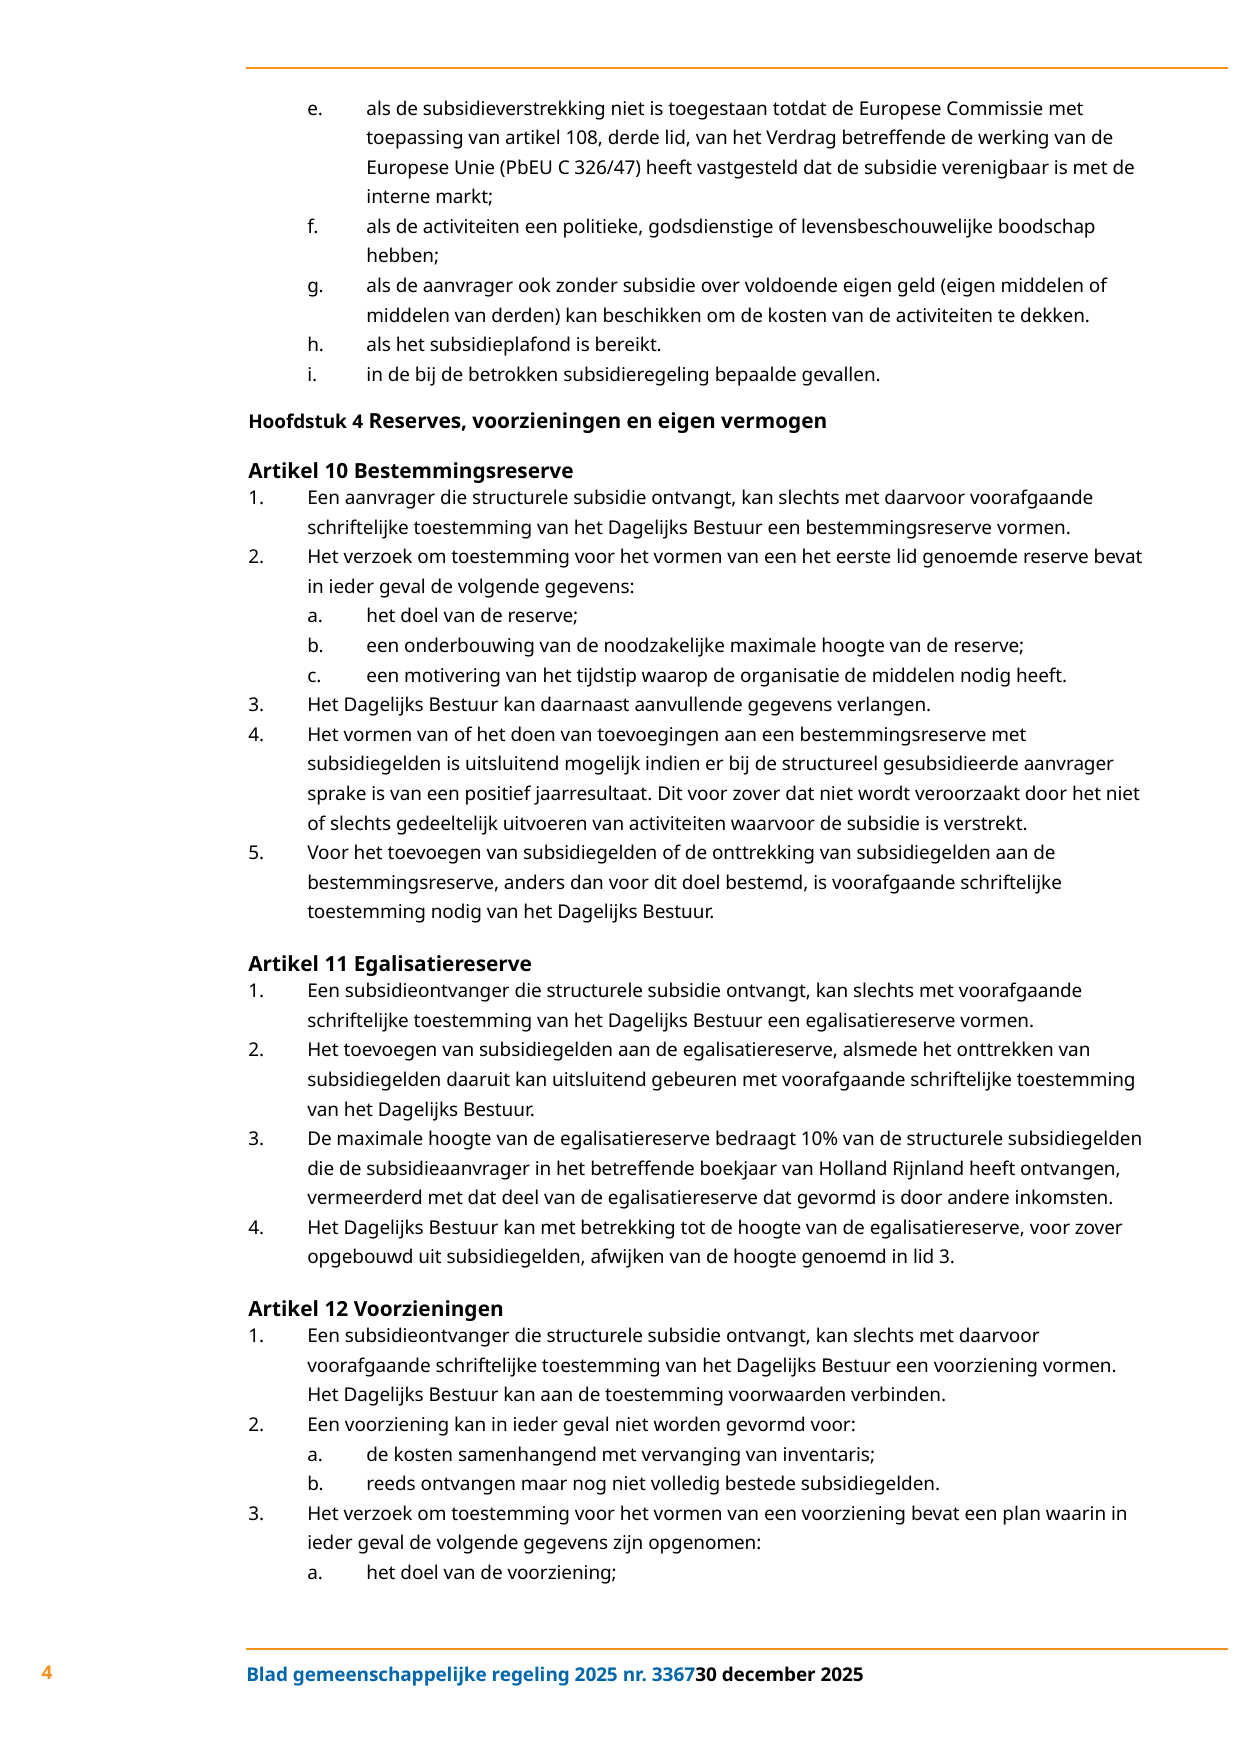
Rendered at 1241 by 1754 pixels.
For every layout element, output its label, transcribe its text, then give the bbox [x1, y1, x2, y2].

list in de bij de betrokken subsidieregeling bepaalde gevallen. [307, 361, 1152, 387]
list Een aanvrager die structurele subsidie ontvangt, kan slechts met daarvoor voorafgaande schriftelijke toestemming van het Dagelijks Bestuur een bestemmingsreserve vormen. [248, 484, 1152, 540]
text Artikel 11 Egalisatiereserve [248, 949, 1152, 977]
list Een voorziening kan in ieder geval niet worden gevormd voor: [248, 1411, 1152, 1437]
list Het Dagelijks Bestuur kan met betrekking tot de hoogte van de egalisatiereserve, voor zover opgebouwd uit subsidiegelden, afwijken van de hoogte genoemd in lid 3. [248, 1214, 1152, 1269]
list als de aanvrager ook zonder subsidie over voldoende eigen geld (eigen middelen of middelen van derden) kan beschikken om de kosten van de activiteiten te dekken. [307, 272, 1152, 328]
list Het vormen van of het doen van toevoegingen aan een bestemmingsreserve met subsidiegelden is uitsluitend mogelijk indien er bij de structureel gesubsidieerde aanvrager sprake is van een positief jaarresultaat. Dit voor zover dat niet wordt veroorzaakt door het niet of slechts gedeeltelijk uitvoeren van activiteiten waarvoor de subsidie is verstrekt. [248, 721, 1152, 836]
list als de activiteiten een politieke, godsdienstige of levensbeschouwelijke boodschap hebben; [307, 213, 1152, 268]
list Het verzoek om toestemming voor het vormen van een voorziening bevat een plan waarin in ieder geval de volgende gegevens zijn opgenomen: [248, 1500, 1152, 1555]
list een onderbouwing van de noodzakelijke maximale hoogte van de reserve; [307, 632, 1152, 658]
list als het subsidieplafond is bereikt. [307, 331, 1152, 357]
list Het Dagelijks Bestuur kan daarnaast aanvullende gegevens verlangen. [248, 691, 1152, 717]
list het doel van de voorziening; [307, 1559, 1152, 1585]
list een motivering van het tijdstip waarop de organisatie de middelen nodig heeft. [307, 662, 1152, 688]
list Het verzoek om toestemming voor het vormen van een het eerste lid genoemde reserve bevat in ieder geval de volgende gegevens: [248, 543, 1152, 599]
picture [41, 47, 231, 172]
text Artikel 12 Voorzieningen [248, 1294, 1152, 1322]
list als de subsidieverstrekking niet is toegestaan totdat de Europese Commissie met toepassing van artikel 108, derde lid, van het Verdrag betreffende de werking van de Europese Unie (PbEU C 326/47) heeft vastgesteld dat de subsidie verenigbaar is met de interne markt; [307, 95, 1152, 209]
list Een subsidieontvanger die structurele subsidie ontvangt, kan slechts met daarvoor voorafgaande schriftelijke toestemming van het Dagelijks Bestuur een voorziening vormen. Het Dagelijks Bestuur kan aan de toestemming voorwaarden verbinden. [248, 1322, 1152, 1407]
list Het toevoegen van subsidiegelden aan de egalisatiereserve, alsmede het onttrekken van subsidiegelden daaruit kan uitsluitend gebeuren met voorafgaande schriftelijke toestemming van het Dagelijks Bestuur. [248, 1037, 1152, 1121]
text Hoofdstuk 4 Reserves, voorzieningen en eigen vermogen [248, 407, 1152, 435]
list reeds ontvangen maar nog niet volledig bestede subsidiegelden. [307, 1470, 1152, 1496]
list de kosten samenhangend met vervanging van inventaris; [307, 1441, 1152, 1467]
list Een subsidieontvanger die structurele subsidie ontvangt, kan slechts met voorafgaande schriftelijke toestemming van het Dagelijks Bestuur een egalisatiereserve vormen. [248, 977, 1152, 1033]
list het doel van de reserve; [307, 603, 1152, 628]
text Artikel 10 Bestemmingsreserve [248, 456, 1152, 484]
list De maximale hoogte van de egalisatiereserve bedraagt 10% van de structurele subsidiegelden die de subsidieaanvrager in het betreffende boekjaar van Holland Rijnland heeft ontvangen, vermeerderd met dat deel van de egalisatiereserve dat gevormd is door andere inkomsten. [248, 1125, 1152, 1210]
list Voor het toevoegen van subsidiegelden of de onttrekking van subsidiegelden aan de bestemmingsreserve, anders dan voor dit doel bestemd, is voorafgaande schriftelijke toestemming nodig van het Dagelijks Bestuur. [248, 839, 1152, 924]
